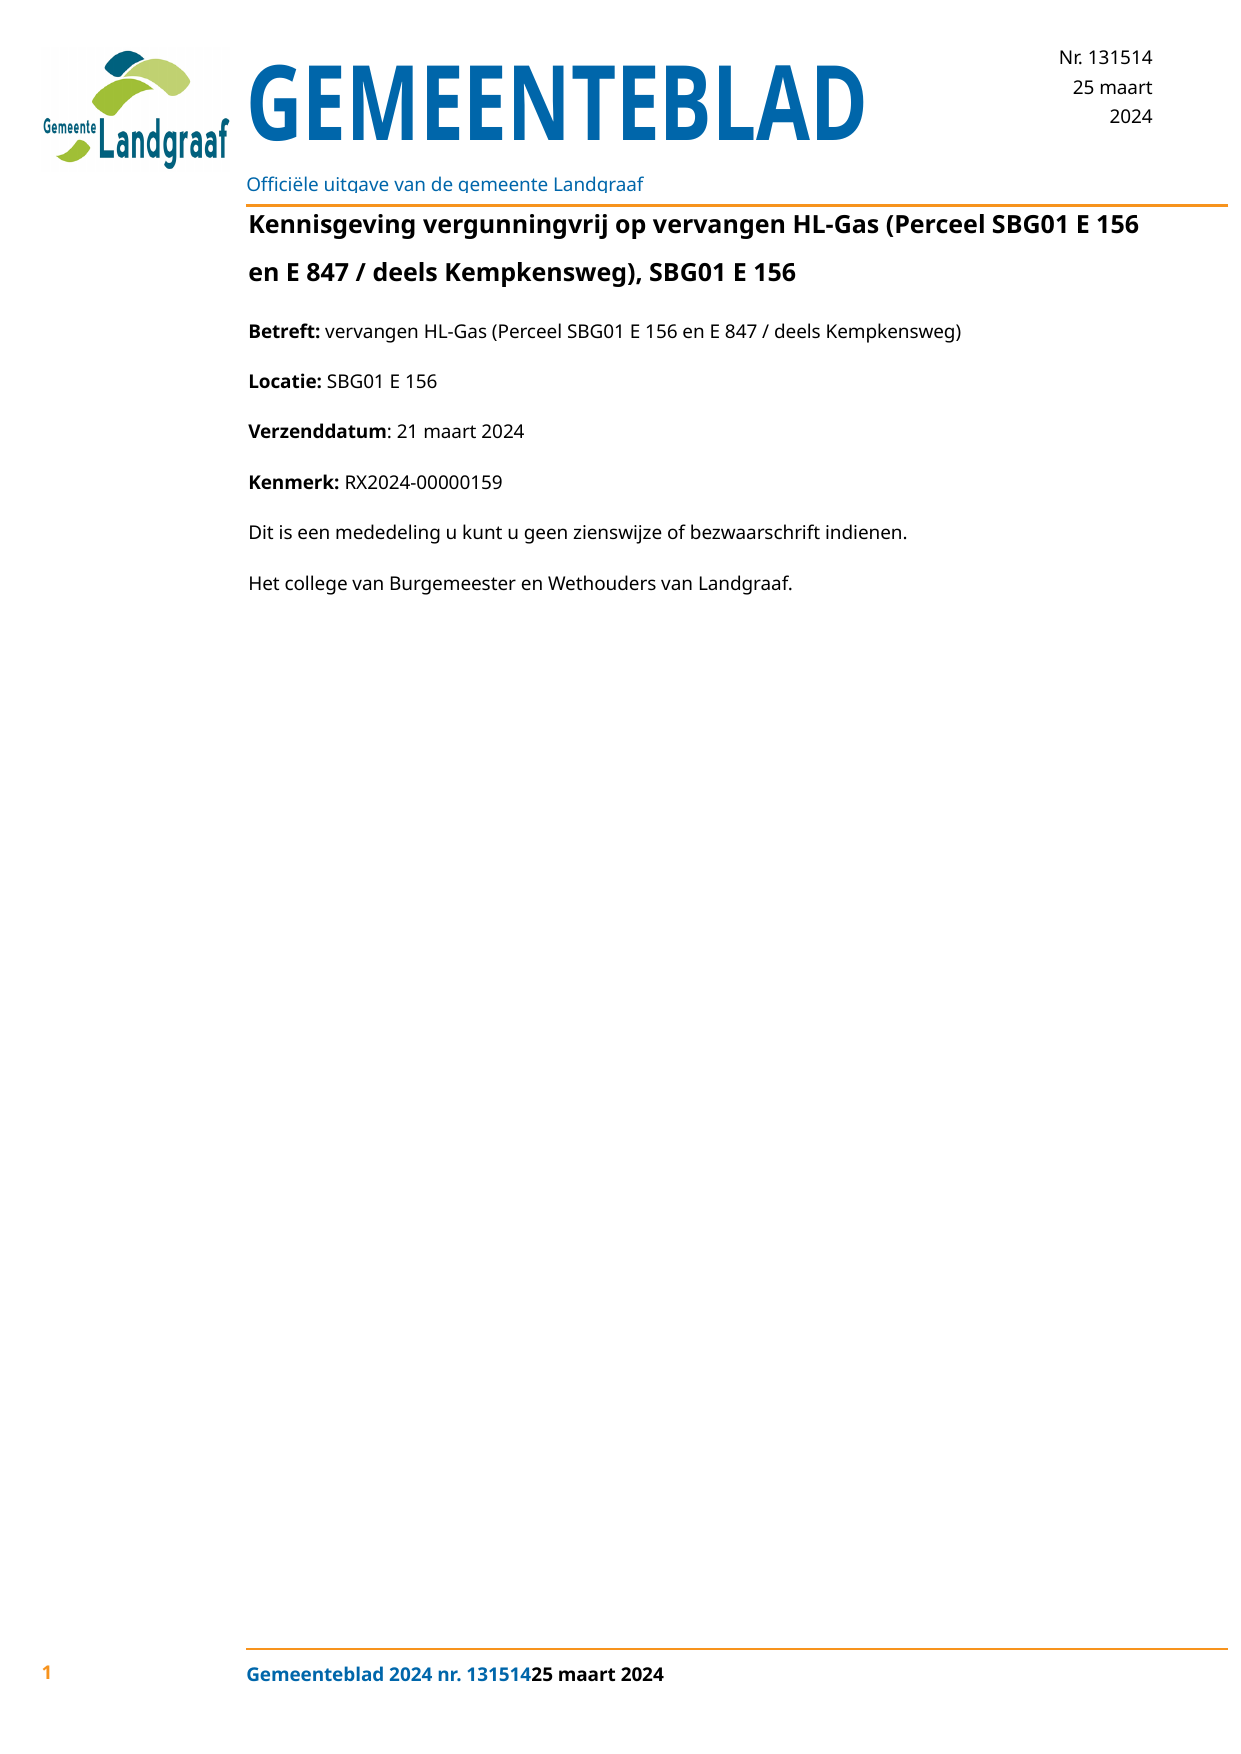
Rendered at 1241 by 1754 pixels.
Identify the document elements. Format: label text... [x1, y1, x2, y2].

text Het college van Burgemeester en Wethouders van Landgraaf. [248, 570, 1152, 596]
text Verzenddatum: 21 maart 2024 [248, 419, 1152, 444]
text Kenmerk: RX2024-00000159 [248, 469, 1152, 495]
picture [41, 47, 231, 172]
text Dit is een mededeling u kunt u geen zienswijze of bezwaarschrift indienen. [248, 519, 1152, 545]
text Locatie: SBG01 E 156 [248, 368, 1152, 394]
text Betreft: vervangen HL-Gas (Perceel SBG01 E 156 en E 847 / deels Kempkensweg) [248, 318, 1152, 344]
text Kennisgeving vergunningvrij op vervangen HL-Gas (Perceel SBG01 E 156 en E 847 / deels Kempkensweg), SBG01 E 156 [248, 207, 1152, 288]
